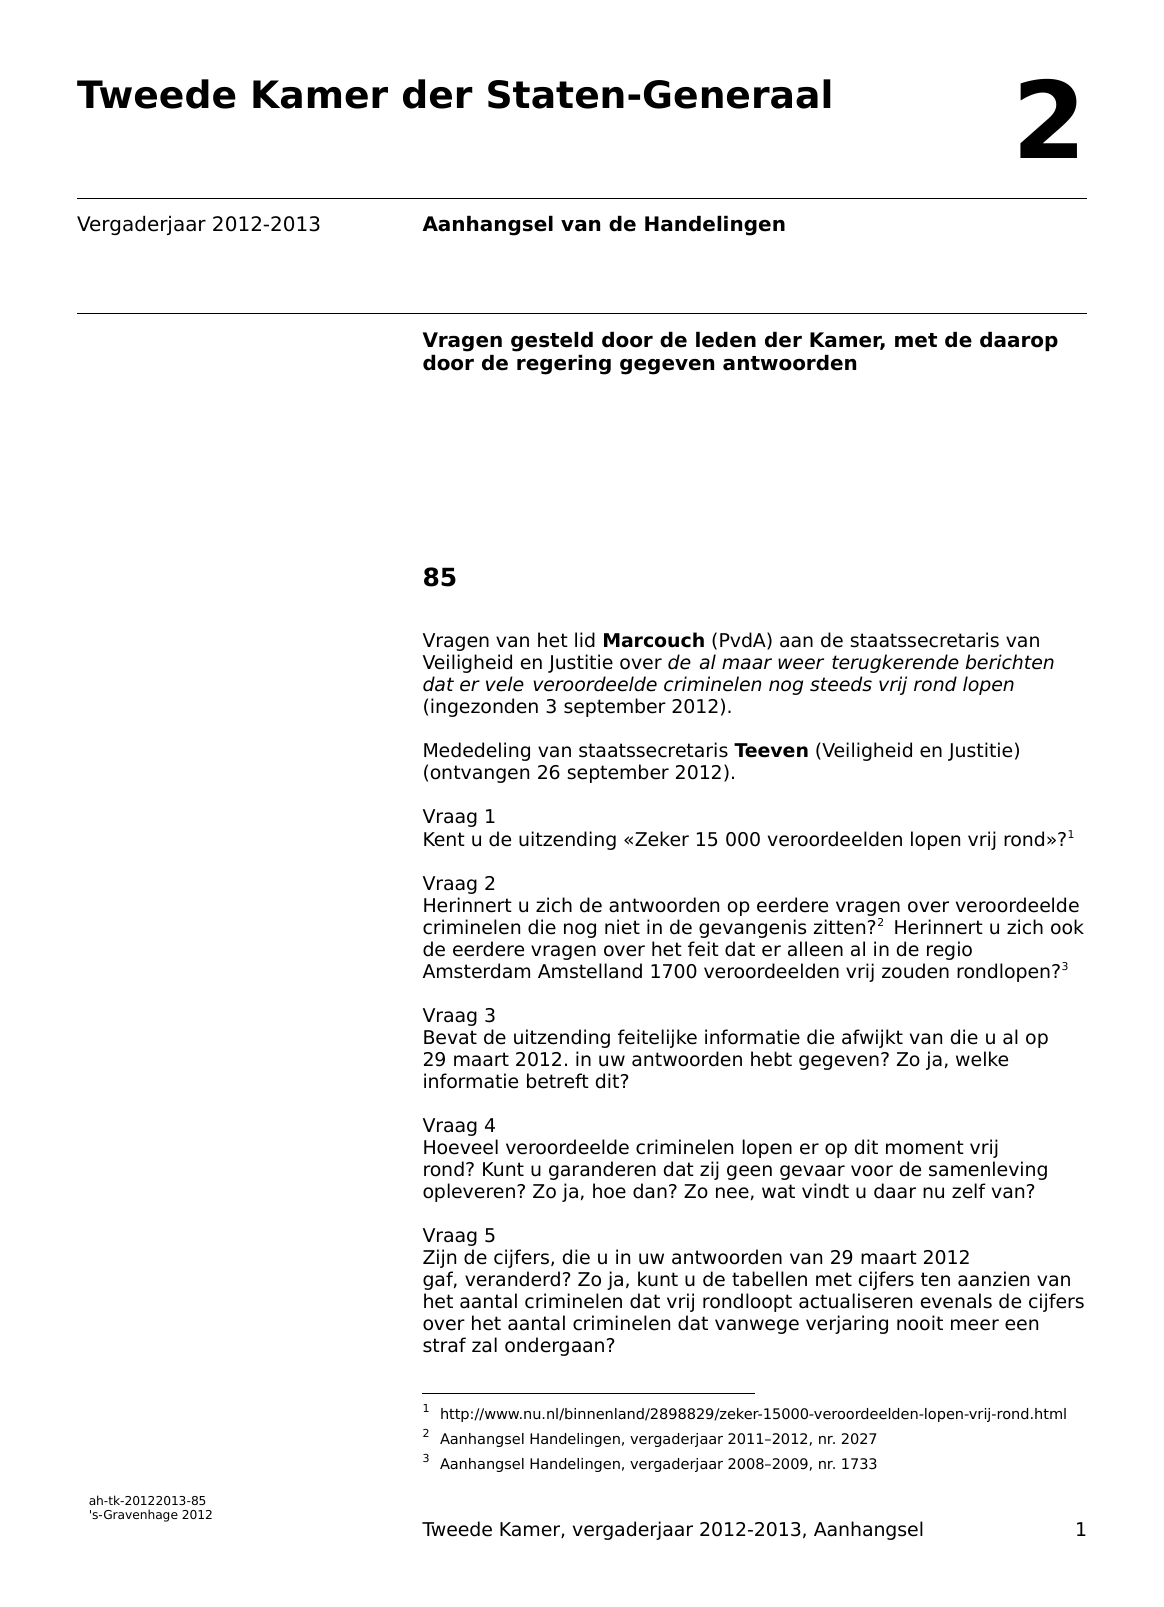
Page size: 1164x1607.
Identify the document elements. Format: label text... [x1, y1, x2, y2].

text Vragen van het lid Marcouch (PvdA) aan de staatssecretaris van Veiligheid en Justitie over de al maar weer terugkerende berichten dat er vele veroordeelde criminelen nog steeds vrij rond lopen (ingezonden 3 september 2012). [422, 630, 1087, 718]
text Kent u de uitzending «Zeker 15 000 veroordeelden lopen vrij rond»? [422, 828, 1087, 850]
text Vraag 1 [422, 806, 1087, 828]
text Zijn de cijfers, die u in uw antwoorden van 29 maart 2012 gaf, veranderd? Zo ja, kunt u de tabellen met cijfers ten aanzien van het aantal criminelen dat vrij rondloopt actualiseren evenals de cijfers over het aantal criminelen dat vanwege verjaring nooit meer een straf zal ondergaan? [422, 1247, 1087, 1357]
text Bevat de uitzending feitelijke informatie die afwijkt van die u al op 29 maart 2012. in uw antwoorden hebt gegeven? Zo ja, welke informatie betreft dit? [422, 1027, 1087, 1093]
text Vraag 5 [422, 1225, 1087, 1247]
text Aanhangsel Handelingen, vergaderjaar 2008–2009, nr. 1733 [422, 1452, 1087, 1474]
table_header Tweede Kamer der Staten-Generaal [77, 59, 886, 198]
table_header 2 [886, 59, 1087, 198]
table_cell [77, 314, 422, 375]
text Herinnert u zich de antwoorden op eerdere vragen over veroordeelde criminelen die nog niet in de gevangenis zitten? Herinnert u zich ook de eerdere vragen over het feit dat er alleen al in de regio Amsterdam Amstelland 1700 veroordeelden vrij zouden rondlopen? [422, 894, 1087, 982]
text Vraag 4 [422, 1115, 1087, 1137]
table_cell Vragen gesteld door de leden der Kamer, met de daarop door de regering gegeven antwoorden [422, 314, 1087, 375]
text Mededeling van staatssecretaris Teeven (Veiligheid en Justitie) (ontvangen 26 september 2012). [422, 740, 1087, 784]
text Aanhangsel Handelingen, vergaderjaar 2011–2012, nr. 2027 [422, 1427, 1087, 1449]
text http://www.nu.nl/binnenland/2898829/zeker-15000-veroordeelden-lopen-vrij-rond.html [422, 1402, 1087, 1424]
text ah-tk-20122013-85 [88, 1494, 323, 1508]
text 's-Gravenhage 2012 [88, 1508, 323, 1522]
text Vraag 2 [422, 873, 1087, 894]
table_cell Vergaderjaar 2012-2013 [77, 199, 422, 313]
text Vraag 3 [422, 1005, 1087, 1027]
table_cell Aanhangsel van de Handelingen [422, 199, 1087, 313]
text Hoeveel veroordeelde criminelen lopen er op dit moment vrij rond? Kunt u garanderen dat zij geen gevaar voor de samenleving opleveren? Zo ja, hoe dan? Zo nee, wat vindt u daar nu zelf van? [422, 1137, 1087, 1203]
text 85 [422, 563, 1087, 592]
